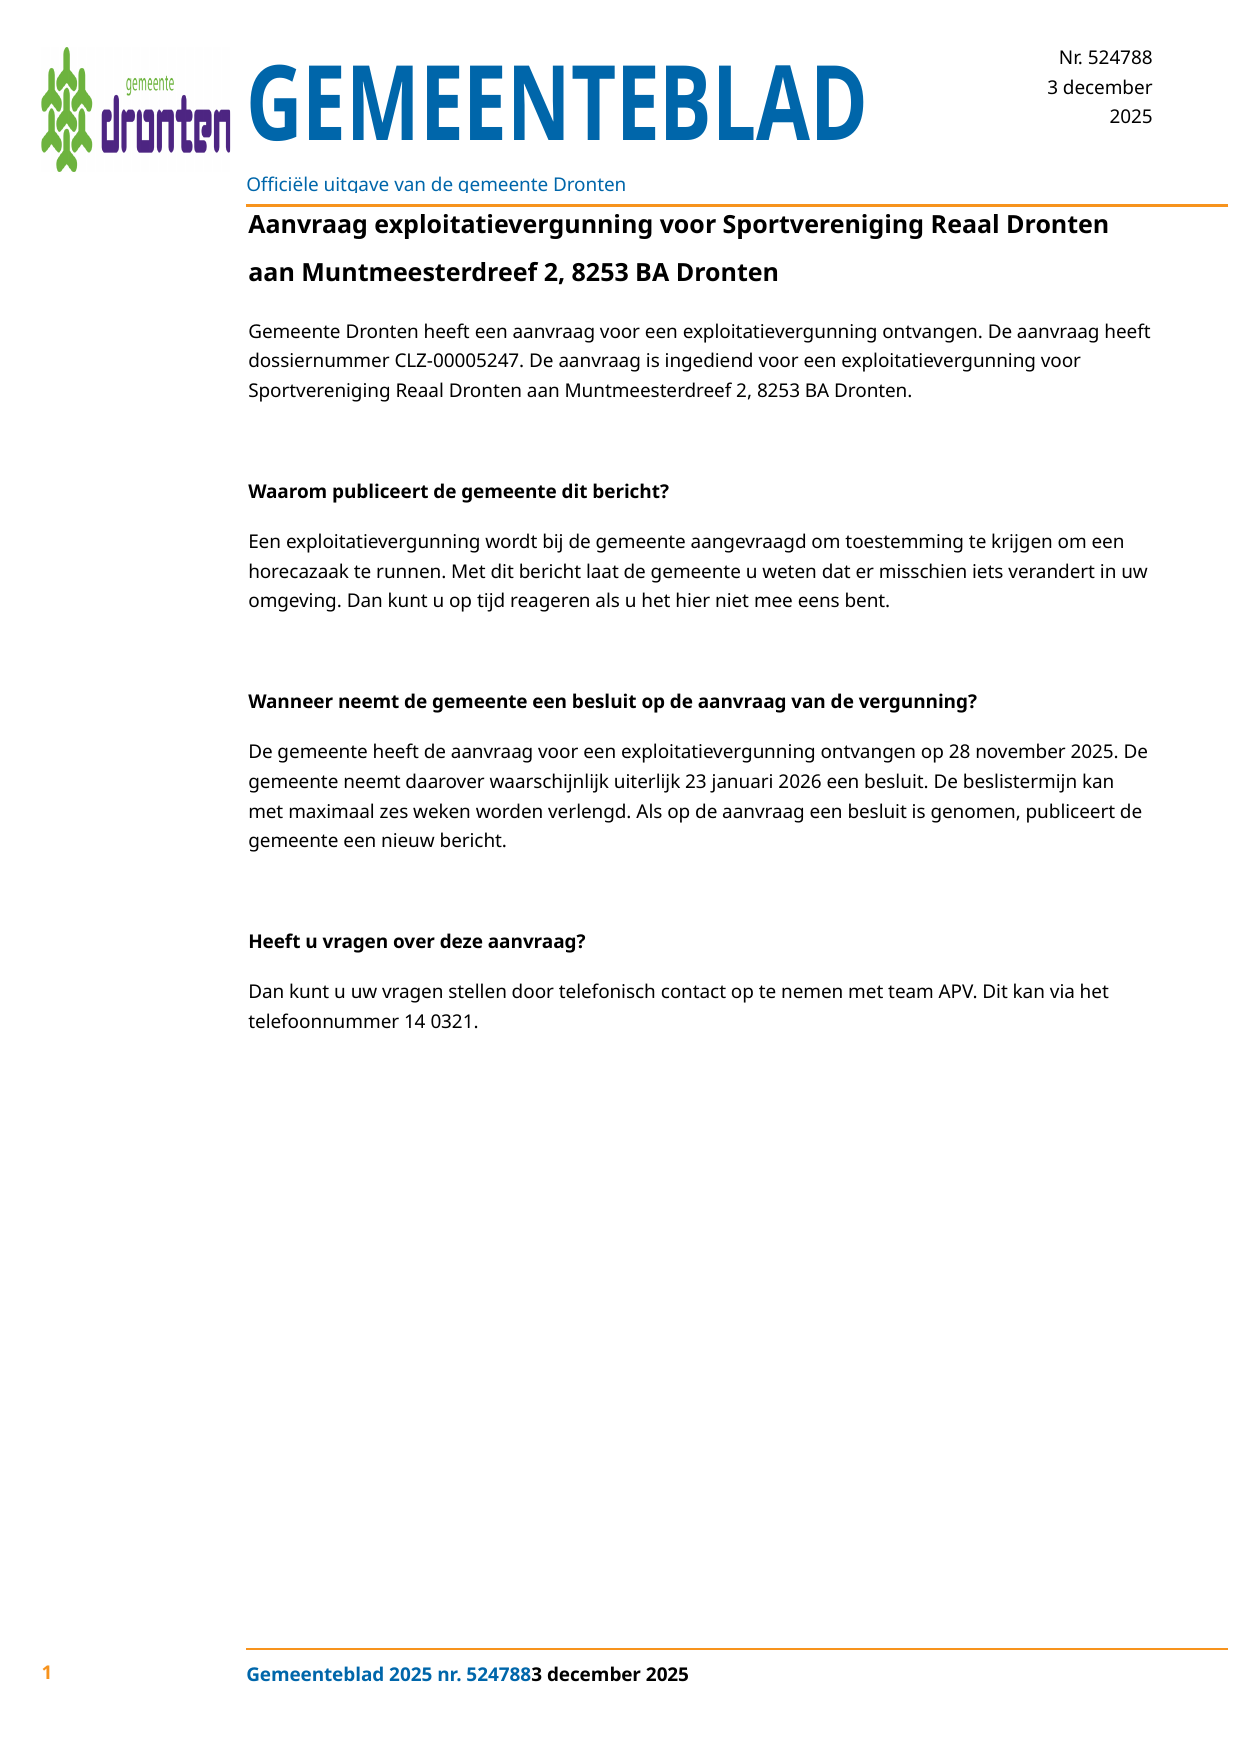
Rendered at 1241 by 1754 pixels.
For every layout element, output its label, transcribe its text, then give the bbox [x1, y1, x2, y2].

text Wanneer neemt de gemeente een besluit op de aanvraag van de vergunning? [248, 688, 1152, 714]
text Gemeente Dronten heeft een aanvraag voor een exploitatievergunning ontvangen. De aanvraag heeft dossiernummer CLZ-00005247. De aanvraag is ingediend voor een exploitatievergunning voor Sportvereniging Reaal Dronten aan Muntmeesterdreef 2, 8253 BA Dronten. [248, 318, 1152, 403]
text Een exploitatievergunning wordt bij de gemeente aangevraagd om toestemming te krijgen om een horecazaak te runnen. Met dit bericht laat de gemeente u weten dat er misschien iets verandert in uw omgeving. Dan kunt u op tijd reageren als u het hier niet mee eens bent. [248, 528, 1152, 613]
text Dan kunt u uw vragen stellen door telefonisch contact op te nemen met team APV. Dit kan via het telefoonnummer 14 0321. [248, 979, 1152, 1034]
text Waarom publiceert de gemeente dit bericht? [248, 478, 1152, 504]
text Aanvraag exploitatievergunning voor Sportvereniging Reaal Dronten aan Muntmeesterdreef 2, 8253 BA Dronten [248, 207, 1152, 288]
text De gemeente heeft de aanvraag voor een exploitatievergunning ontvangen op 28 november 2025. De gemeente neemt daarover waarschijnlijk uiterlijk 23 januari 2026 een besluit. De beslistermijn kan met maximaal zes weken worden verlengd. Als op de aanvraag een besluit is genomen, publiceert de gemeente een nieuw bericht. [248, 739, 1152, 853]
picture [41, 47, 231, 172]
text Heeft u vragen over deze aanvraag? [248, 928, 1152, 954]
